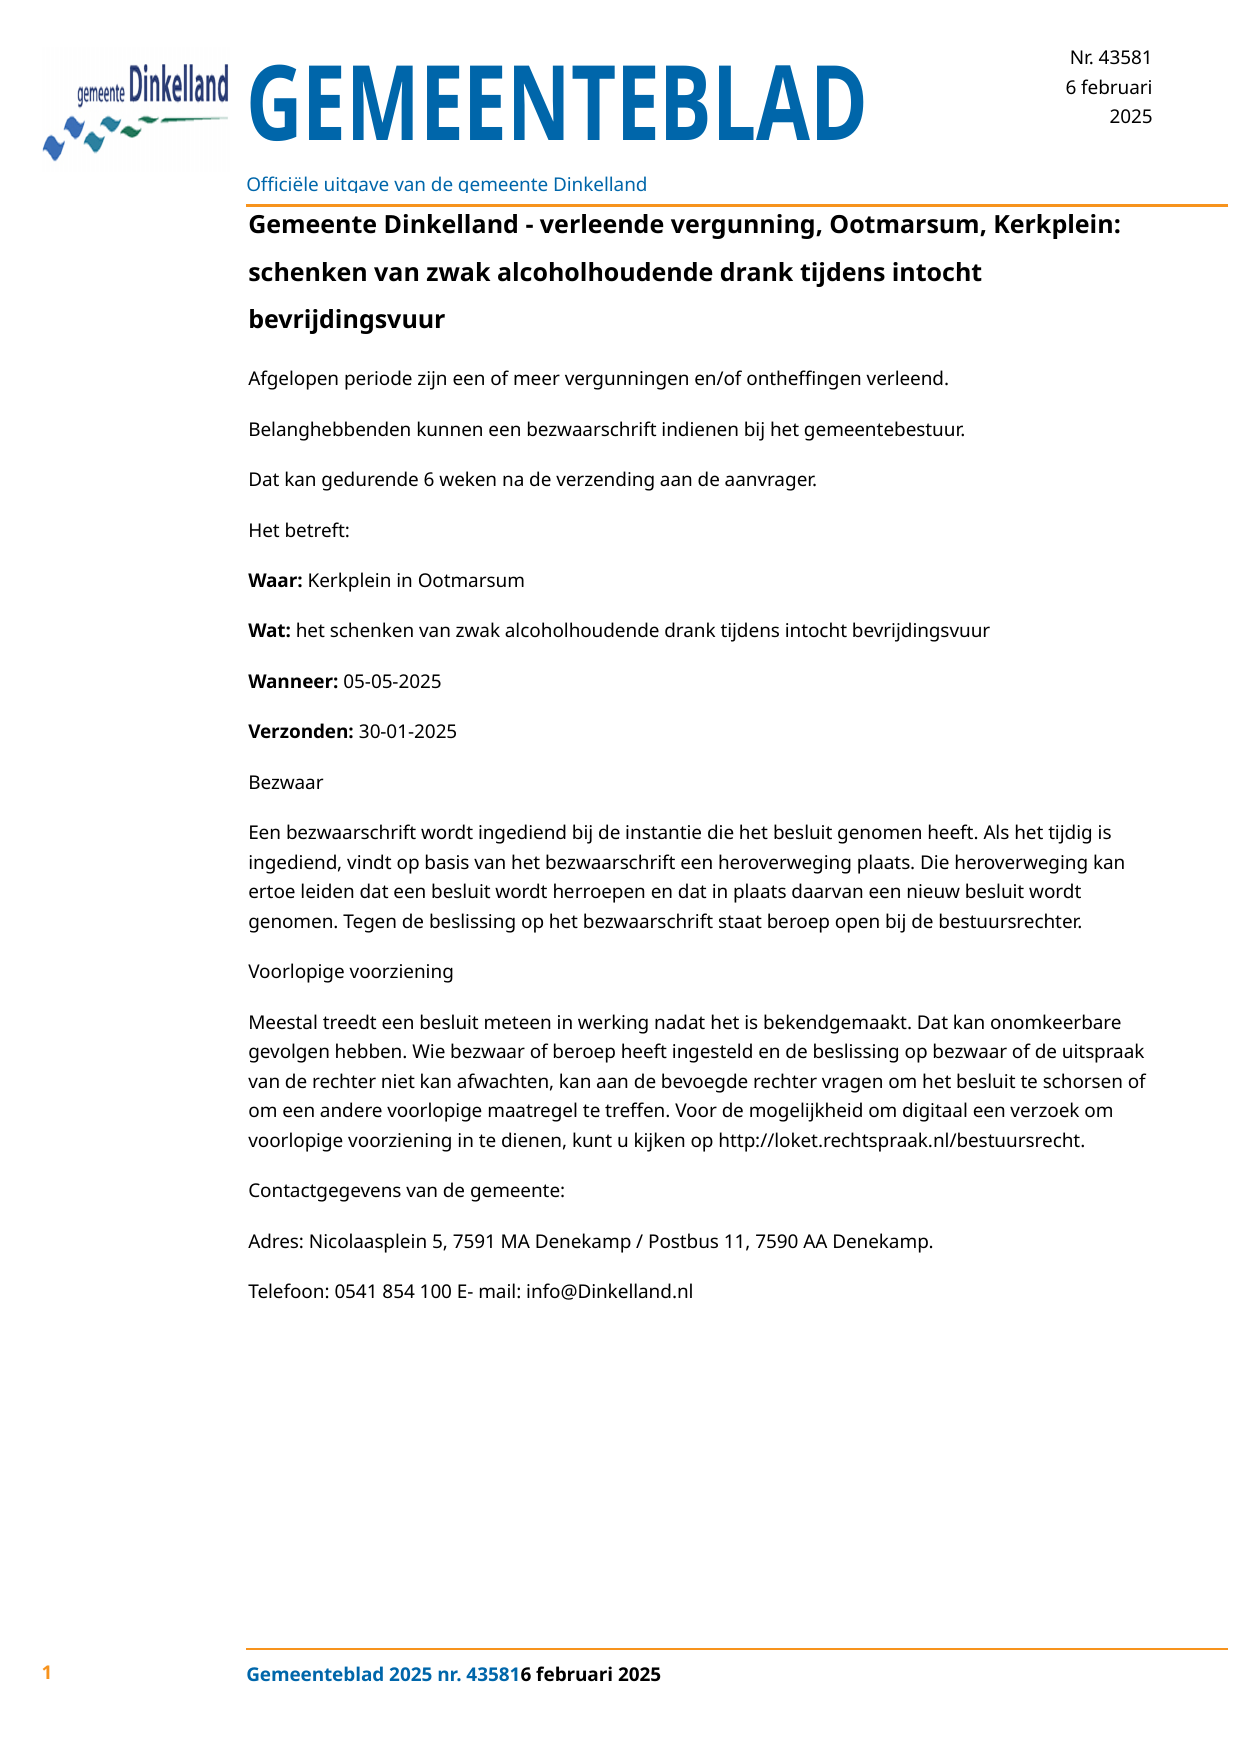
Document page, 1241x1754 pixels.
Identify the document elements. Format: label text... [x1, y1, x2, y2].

text Meestal treedt een besluit meteen in werking nadat het is bekendgemaakt. Dat kan onomkeerbare gevolgen hebben. Wie bezwaar of beroep heeft ingesteld en de beslissing op bezwaar of de uitspraak van de rechter niet kan afwachten, kan aan de bevoegde rechter vragen om het besluit te schorsen of om een andere voorlopige maatregel te treffen. Voor de mogelijkheid om digitaal een verzoek om voorlopige voorziening in te dienen, kunt u kijken op http://loket.rechtspraak.nl/bestuursrecht. [248, 1009, 1152, 1153]
text Verzonden: 30-01-2025 [248, 718, 1152, 744]
text Wanneer: 05-05-2025 [248, 668, 1152, 694]
text Adres: Nicolaasplein 5, 7591 MA Denekamp / Postbus 11, 7590 AA Denekamp. [248, 1228, 1152, 1254]
text Voorlopige voorziening [248, 958, 1152, 984]
text Gemeente Dinkelland - verleende vergunning, Ootmarsum, Kerkplein: schenken van zwak alcoholhoudende drank tijdens intocht bevrijdingsvuur [248, 207, 1152, 336]
text Bezwaar [248, 769, 1152, 794]
text Dat kan gedurende 6 weken na de verzending aan de aanvrager. [248, 466, 1152, 492]
text Wat: het schenken van zwak alcoholhoudende drank tijdens intocht bevrijdingsvuur [248, 618, 1152, 643]
text Belanghebbenden kunnen een bezwaarschrift indienen bij het gemeentebestuur. [248, 416, 1152, 442]
text Waar: Kerkplein in Ootmarsum [248, 567, 1152, 593]
text Afgelopen periode zijn een of meer vergunningen en/of ontheffingen verleend. [248, 366, 1152, 391]
text Een bezwaarschrift wordt ingediend bij de instantie die het besluit genomen heeft. Als het tijdig is ingediend, vindt op basis van het bezwaarschrift een heroverweging plaats. Die heroverweging kan ertoe leiden dat een besluit wordt herroepen en dat in plaats daarvan een nieuw besluit wordt genomen. Tegen de beslissing op het bezwaarschrift staat beroep open bij de bestuursrechter. [248, 819, 1152, 934]
text Contactgegevens van de gemeente: [248, 1178, 1152, 1203]
picture [41, 47, 231, 172]
text Het betreft: [248, 517, 1152, 542]
text Telefoon: 0541 854 100 E- mail: info@Dinkelland.nl [248, 1278, 1152, 1304]
